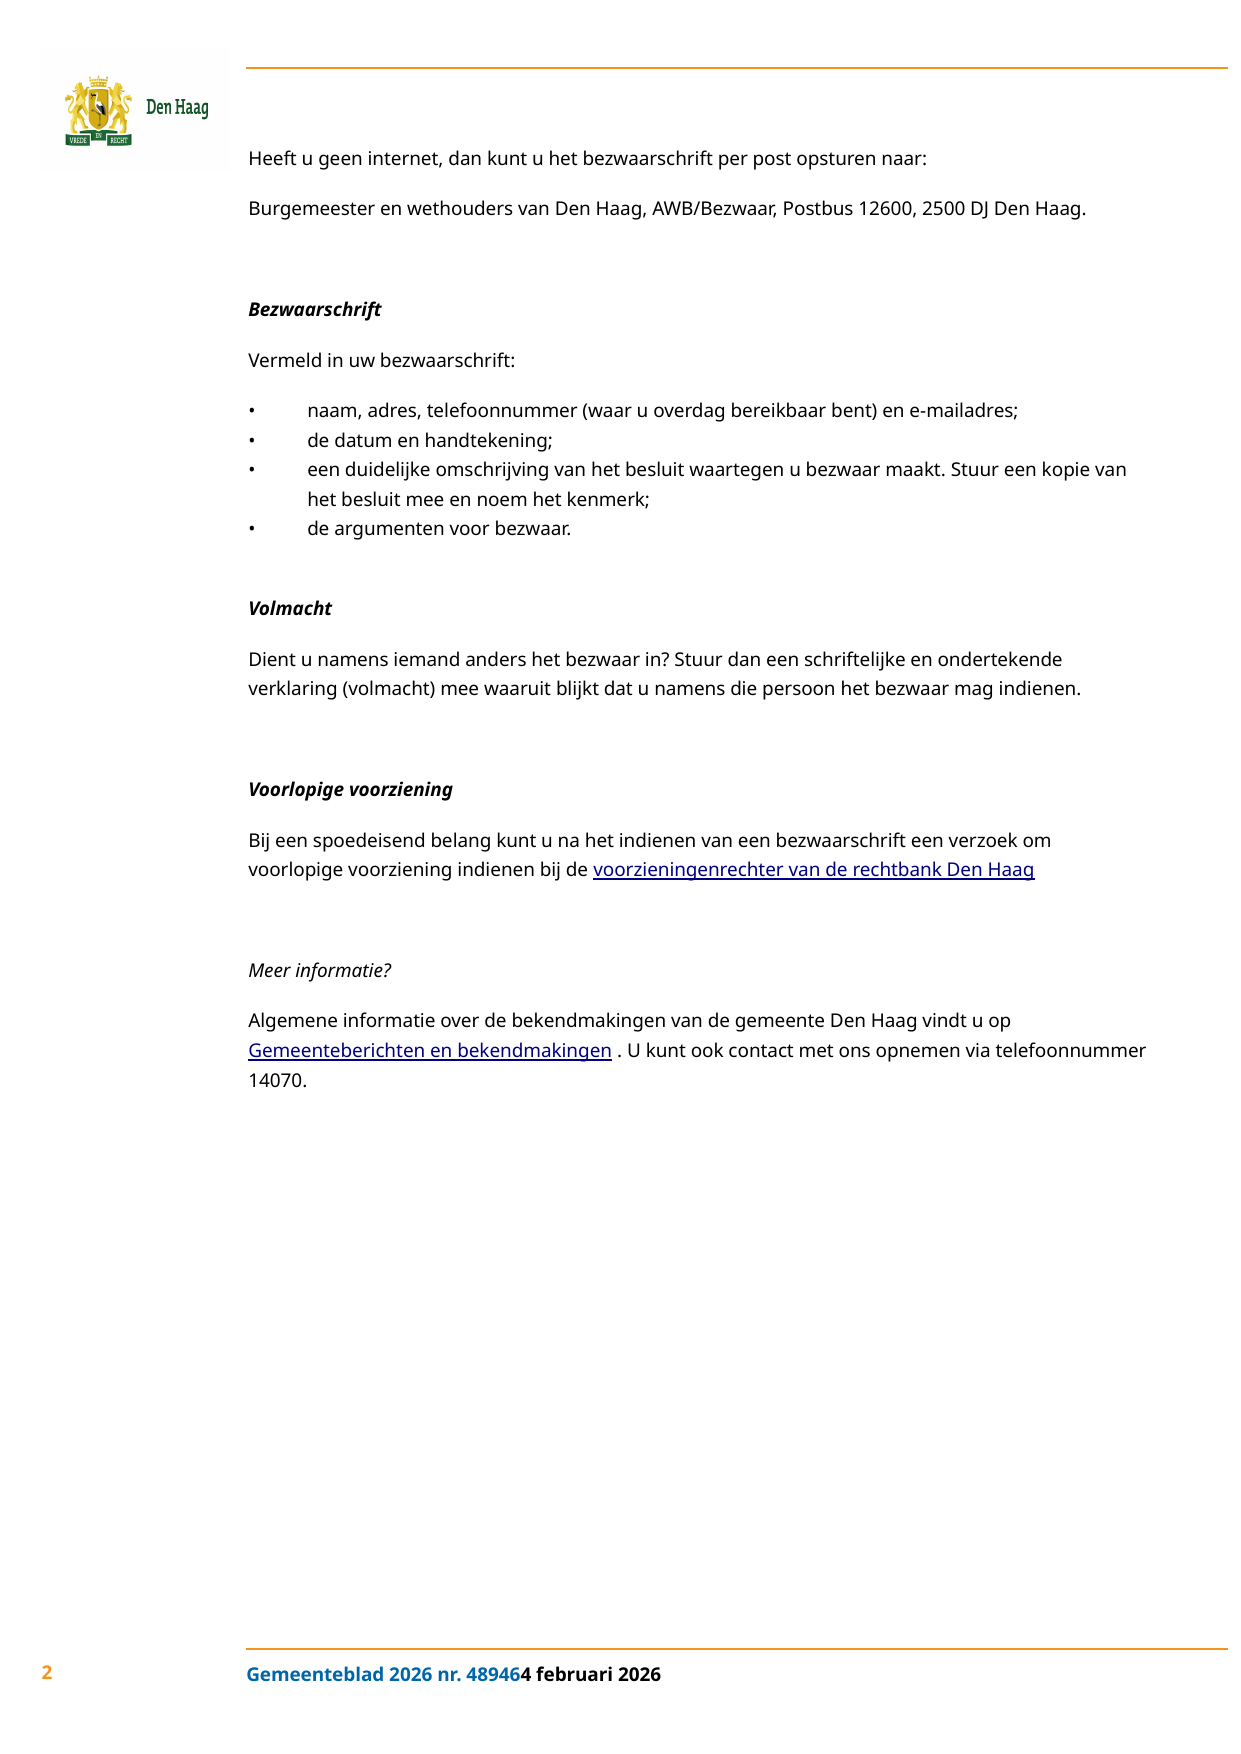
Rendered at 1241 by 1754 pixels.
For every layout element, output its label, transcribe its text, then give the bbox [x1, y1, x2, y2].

text Dient u namens iemand anders het bezwaar in? Stuur dan een schriftelijke en ondertekende verklaring (volmacht) mee waaruit blijkt dat u namens die persoon het bezwaar mag indienen. [248, 646, 1152, 701]
text Vermeld in uw bezwaarschrift: [248, 347, 1152, 373]
list de argumenten voor bezwaar. [248, 516, 1152, 541]
text Bezwaarschrift [248, 296, 1152, 322]
list een duidelijke omschrijving van het besluit waartegen u bezwaar maakt. Stuur een kopie van het besluit mee en noem het kenmerk; [248, 456, 1152, 512]
text Volmacht [248, 596, 1152, 621]
text Bij een spoedeisend belang kunt u na het indienen van een bezwaarschrift een verzoek om voorlopige voorziening indienen bij de voorzieningenrechter van de rechtbank Den Haag [248, 827, 1152, 882]
text Algemene informatie over de bekendmakingen van de gemeente Den Haag vindt u op Gemeenteberichten en bekendmakingen . U kunt ook contact met ons opnemen via telefoonnummer 14070. [248, 1008, 1152, 1093]
text Voorlopige voorziening [248, 776, 1152, 802]
picture [41, 47, 231, 172]
text Meer informatie? [248, 957, 1152, 983]
text Burgemeester en wethouders van Den Haag, AWB/Bezwaar, Postbus 12600, 2500 DJ Den Haag. [248, 196, 1152, 221]
text Heeft u geen internet, dan kunt u het bezwaarschrift per post opsturen naar: [248, 145, 1152, 171]
list naam, adres, telefoonnummer (waar u overdag bereikbaar bent) en e-mailadres; [248, 397, 1152, 423]
list de datum en handtekening; [248, 427, 1152, 453]
